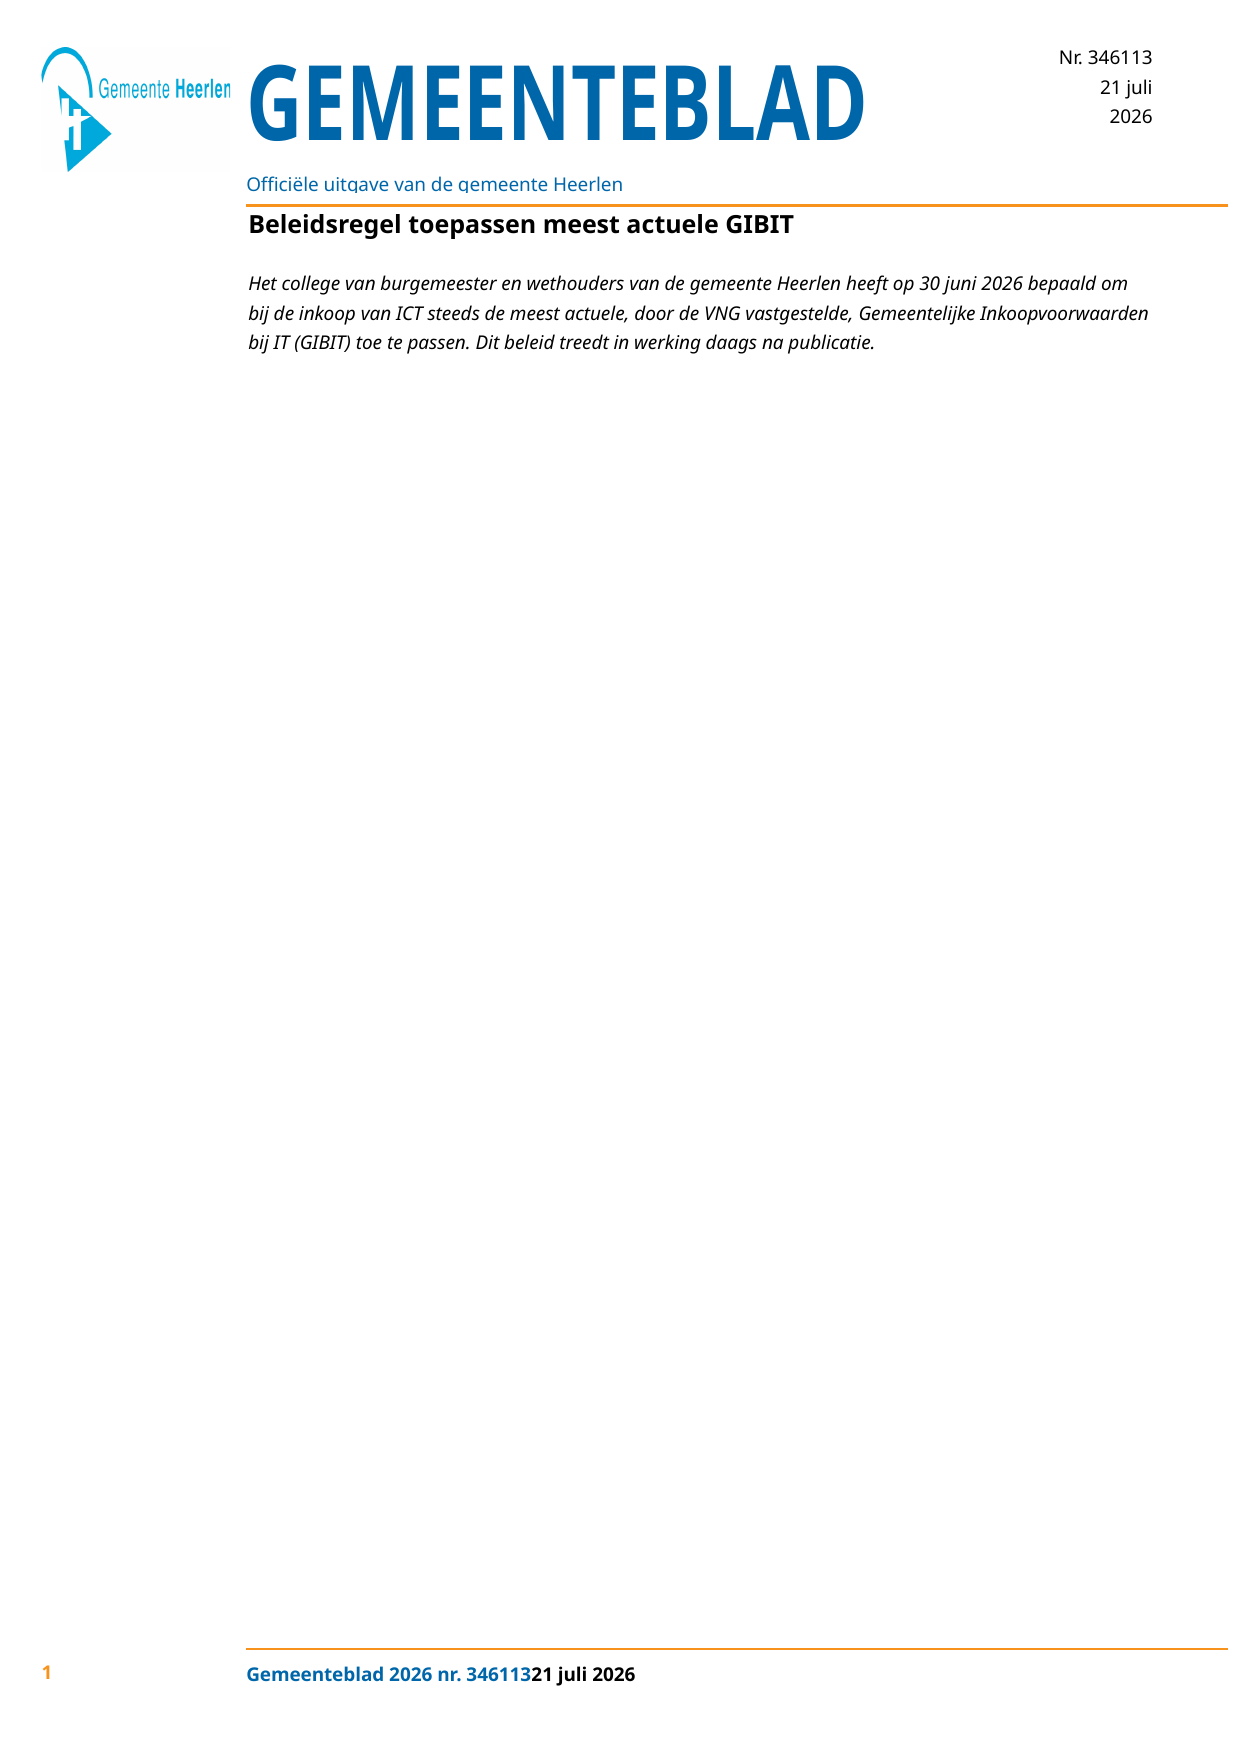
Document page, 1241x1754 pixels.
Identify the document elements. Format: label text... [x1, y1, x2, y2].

picture [41, 47, 231, 172]
text Het college van burgemeester en wethouders van de gemeente Heerlen heeft op 30 juni 2026 bepaald om bij de inkoop van ICT steeds de meest actuele, door de VNG vastgestelde, Gemeentelijke Inkoopvoorwaarden bij IT (GIBIT) toe te passen. Dit beleid treedt in werking daags na publicatie. [248, 270, 1152, 355]
text Beleidsregel toepassen meest actuele GIBIT [248, 207, 1152, 241]
picture [41, 47, 59, 70]
